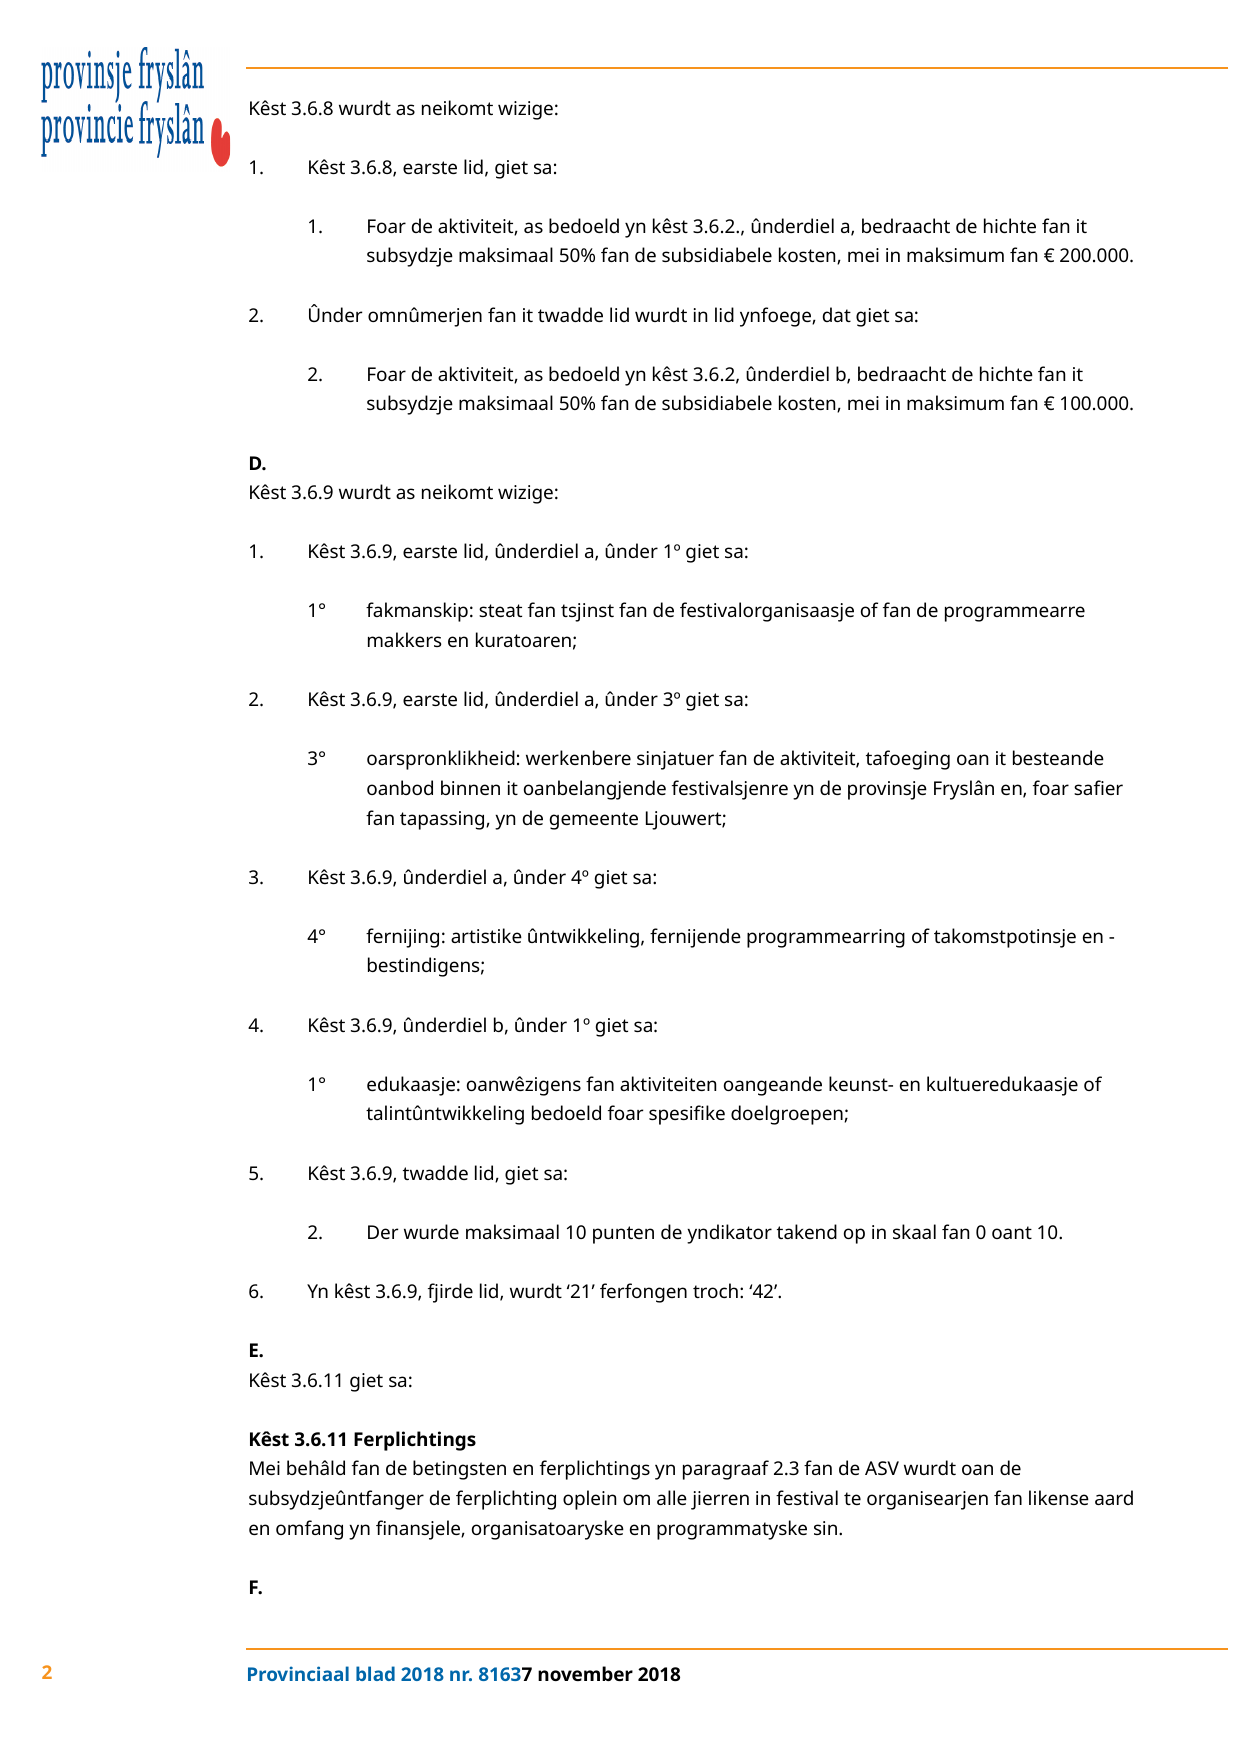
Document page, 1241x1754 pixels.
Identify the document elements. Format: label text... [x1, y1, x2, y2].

picture [41, 47, 231, 172]
text Kêst 3.6.9 wurdt as neikomt wizige: [248, 479, 1152, 505]
text Kêst 3.6.8 wurdt as neikomt wizige: [248, 95, 1152, 121]
text E. [248, 1337, 1152, 1363]
list Yn kêst 3.6.9, fjirde lid, wurdt ‘21’ ferfongen troch: ‘42’. [248, 1278, 1152, 1304]
list edukaasje: oanwêzigens fan aktiviteiten oangeande keunst- en kultueredukaasje of talintûntwikkeling bedoeld foar spesifike doelgroepen; [307, 1071, 1152, 1126]
list Kêst 3.6.9, earste lid, ûnderdiel a, ûnder 1º giet sa: [248, 538, 1152, 564]
list Foar de aktiviteit, as bedoeld yn kêst 3.6.2., ûnderdiel a, bedraacht de hichte fan it subsydzje maksimaal 50% fan de subsidiabele kosten, mei in maksimum fan € 200.000. [307, 213, 1152, 268]
text D. [248, 450, 1152, 476]
text Kêst 3.6.11 Ferplichtings [248, 1426, 1152, 1452]
text Mei behâld fan de betingsten en ferplichtings yn paragraaf 2.3 fan de ASV wurdt oan de subsydzjeûntfanger de ferplichting oplein om alle jierren in festival te organisearjen fan likense aard en omfang yn finansjele, organisatoaryske en programmatyske sin. [248, 1456, 1152, 1541]
list Der wurde maksimaal 10 punten de yndikator takend op in skaal fan 0 oant 10. [307, 1219, 1152, 1245]
list Kêst 3.6.9, earste lid, ûnderdiel a, ûnder 3º giet sa: [248, 686, 1152, 712]
list Ûnder omnûmerjen fan it twadde lid wurdt in lid ynfoege, dat giet sa: [248, 302, 1152, 328]
list Kêst 3.6.9, twadde lid, giet sa: [248, 1160, 1152, 1186]
text F. [248, 1574, 1152, 1600]
list Kêst 3.6.9, ûnderdiel b, ûnder 1º giet sa: [248, 1012, 1152, 1038]
list Foar de aktiviteit, as bedoeld yn kêst 3.6.2, ûnderdiel b, bedraacht de hichte fan it subsydzje maksimaal 50% fan de subsidiabele kosten, mei in maksimum fan € 100.000. [307, 361, 1152, 416]
list fernijing: artistike ûntwikkeling, fernijende programmearring of takomstpotinsje en -bestindigens; [307, 923, 1152, 978]
text Kêst 3.6.11 giet sa: [248, 1367, 1152, 1393]
list fakmanskip: steat fan tsjinst fan de festivalorganisaasje of fan de programmearre makkers en kuratoaren; [307, 598, 1152, 653]
list oarspronklikheid: werkenbere sinjatuer fan de aktiviteit, tafoeging oan it besteande oanbod binnen it oanbelangjende festivalsjenre yn de provinsje Fryslân en, foar safier fan tapassing, yn de gemeente Ljouwert; [307, 746, 1152, 831]
list Kêst 3.6.8, earste lid, giet sa: [248, 154, 1152, 180]
list Kêst 3.6.9, ûnderdiel a, ûnder 4º giet sa: [248, 864, 1152, 890]
